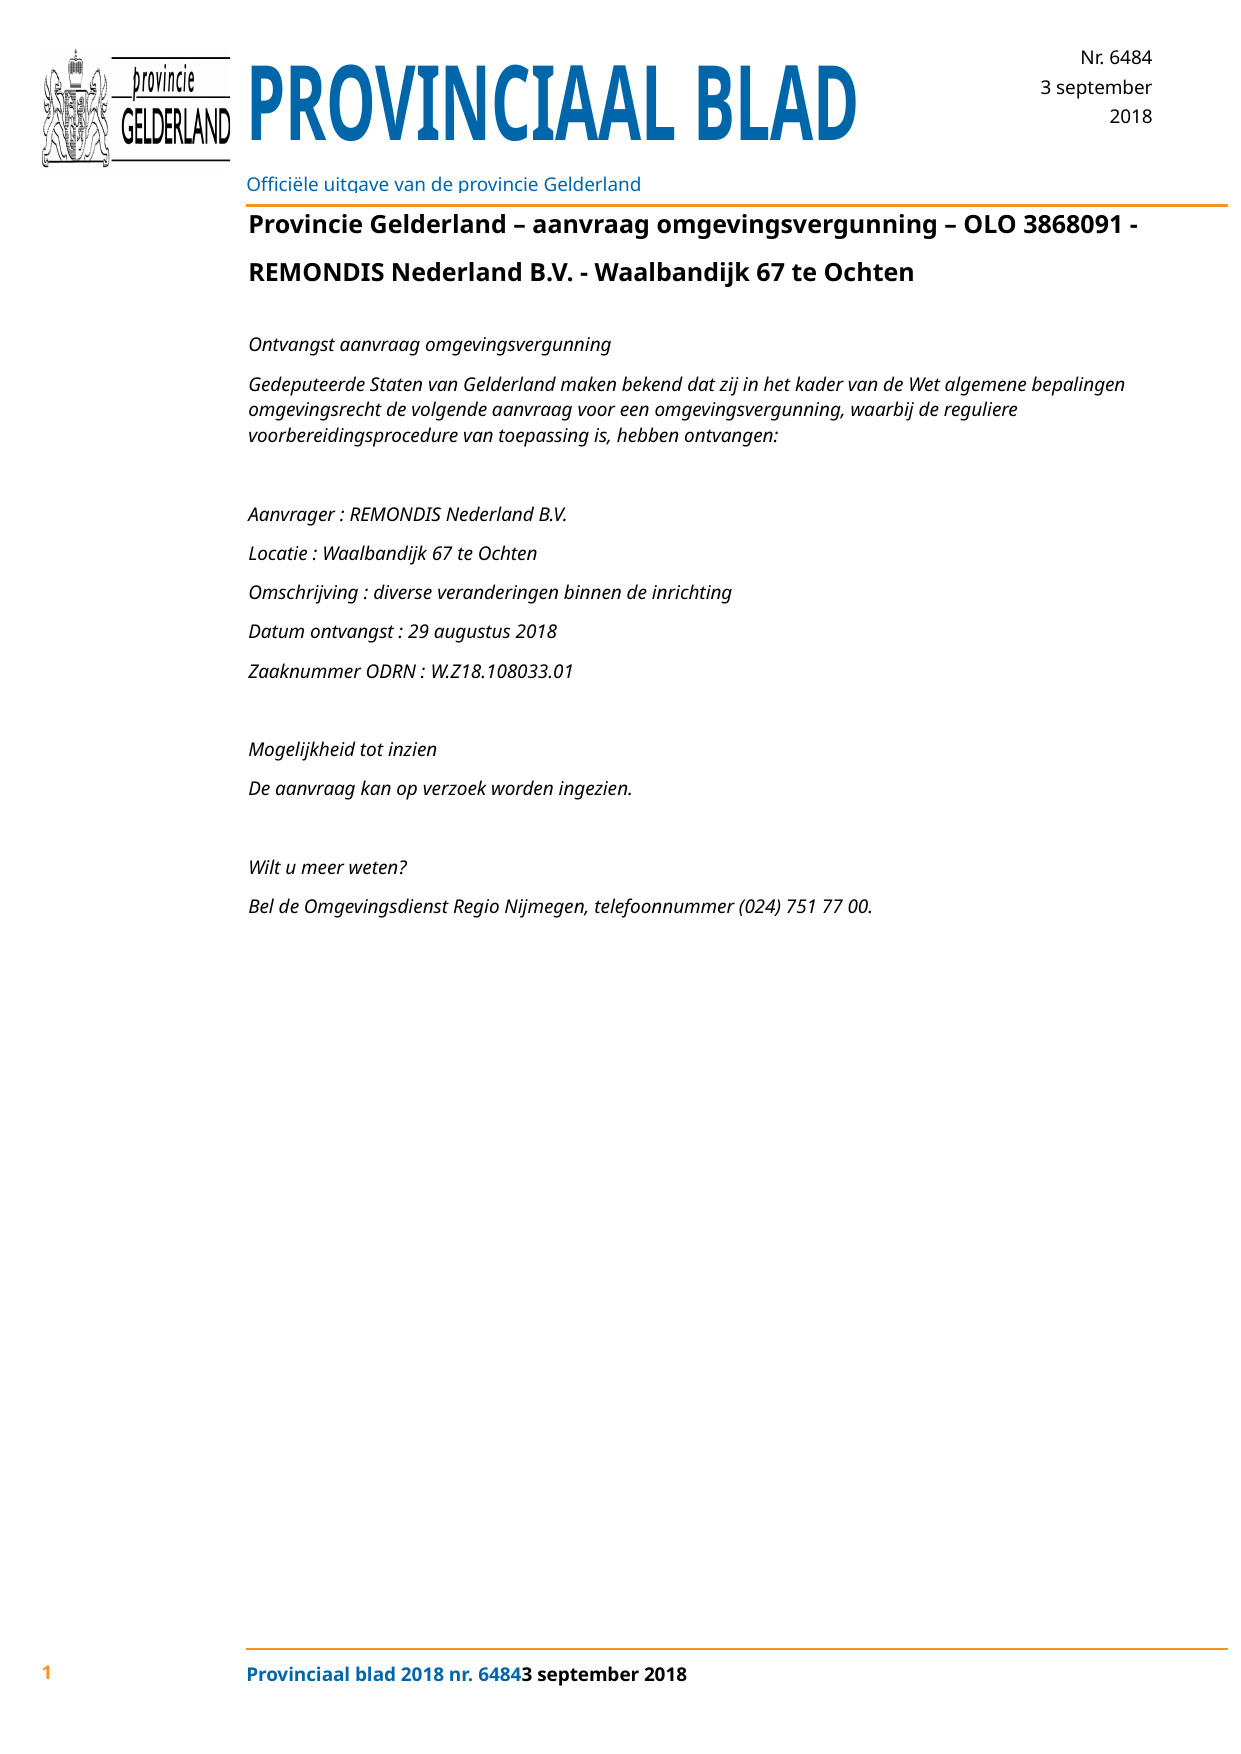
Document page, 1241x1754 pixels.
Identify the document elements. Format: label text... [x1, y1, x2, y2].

text Datum ontvangst : 29 augustus 2018 [248, 618, 1152, 644]
picture [41, 47, 231, 172]
text Omschrijving : diverse veranderingen binnen de inrichting [248, 579, 1152, 605]
text Provincie Gelderland – aanvraag omgevingsvergunning – OLO 3868091 - REMONDIS Nederland B.V. - Waalbandijk 67 te Ochten [248, 207, 1152, 288]
text Bel de Omgevingsdienst Regio Nijmegen, telefoonnummer (024) 751 77 00. [248, 893, 1152, 919]
text Locatie : Waalbandijk 67 te Ochten [248, 540, 1152, 566]
text Aanvrager : REMONDIS Nederland B.V. [248, 501, 1152, 526]
text De aanvraag kan op verzoek worden ingezien. [248, 776, 1152, 801]
text Zaaknummer ODRN : W.Z18.108033.01 [248, 658, 1152, 683]
text Wilt u meer weten? [248, 854, 1152, 880]
text Ontvangst aanvraag omgevingsvergunning [248, 331, 1152, 357]
text Gedeputeerde Staten van Gelderland maken bekend dat zij in het kader van de Wet algemene bepalingen omgevingsrecht de volgende aanvraag voor een omgevingsvergunning, waarbij de reguliere voorbereidingsprocedure van toepassing is, hebben ontvangen: [248, 371, 1152, 448]
text Mogelijkheid tot inzien [248, 736, 1152, 762]
